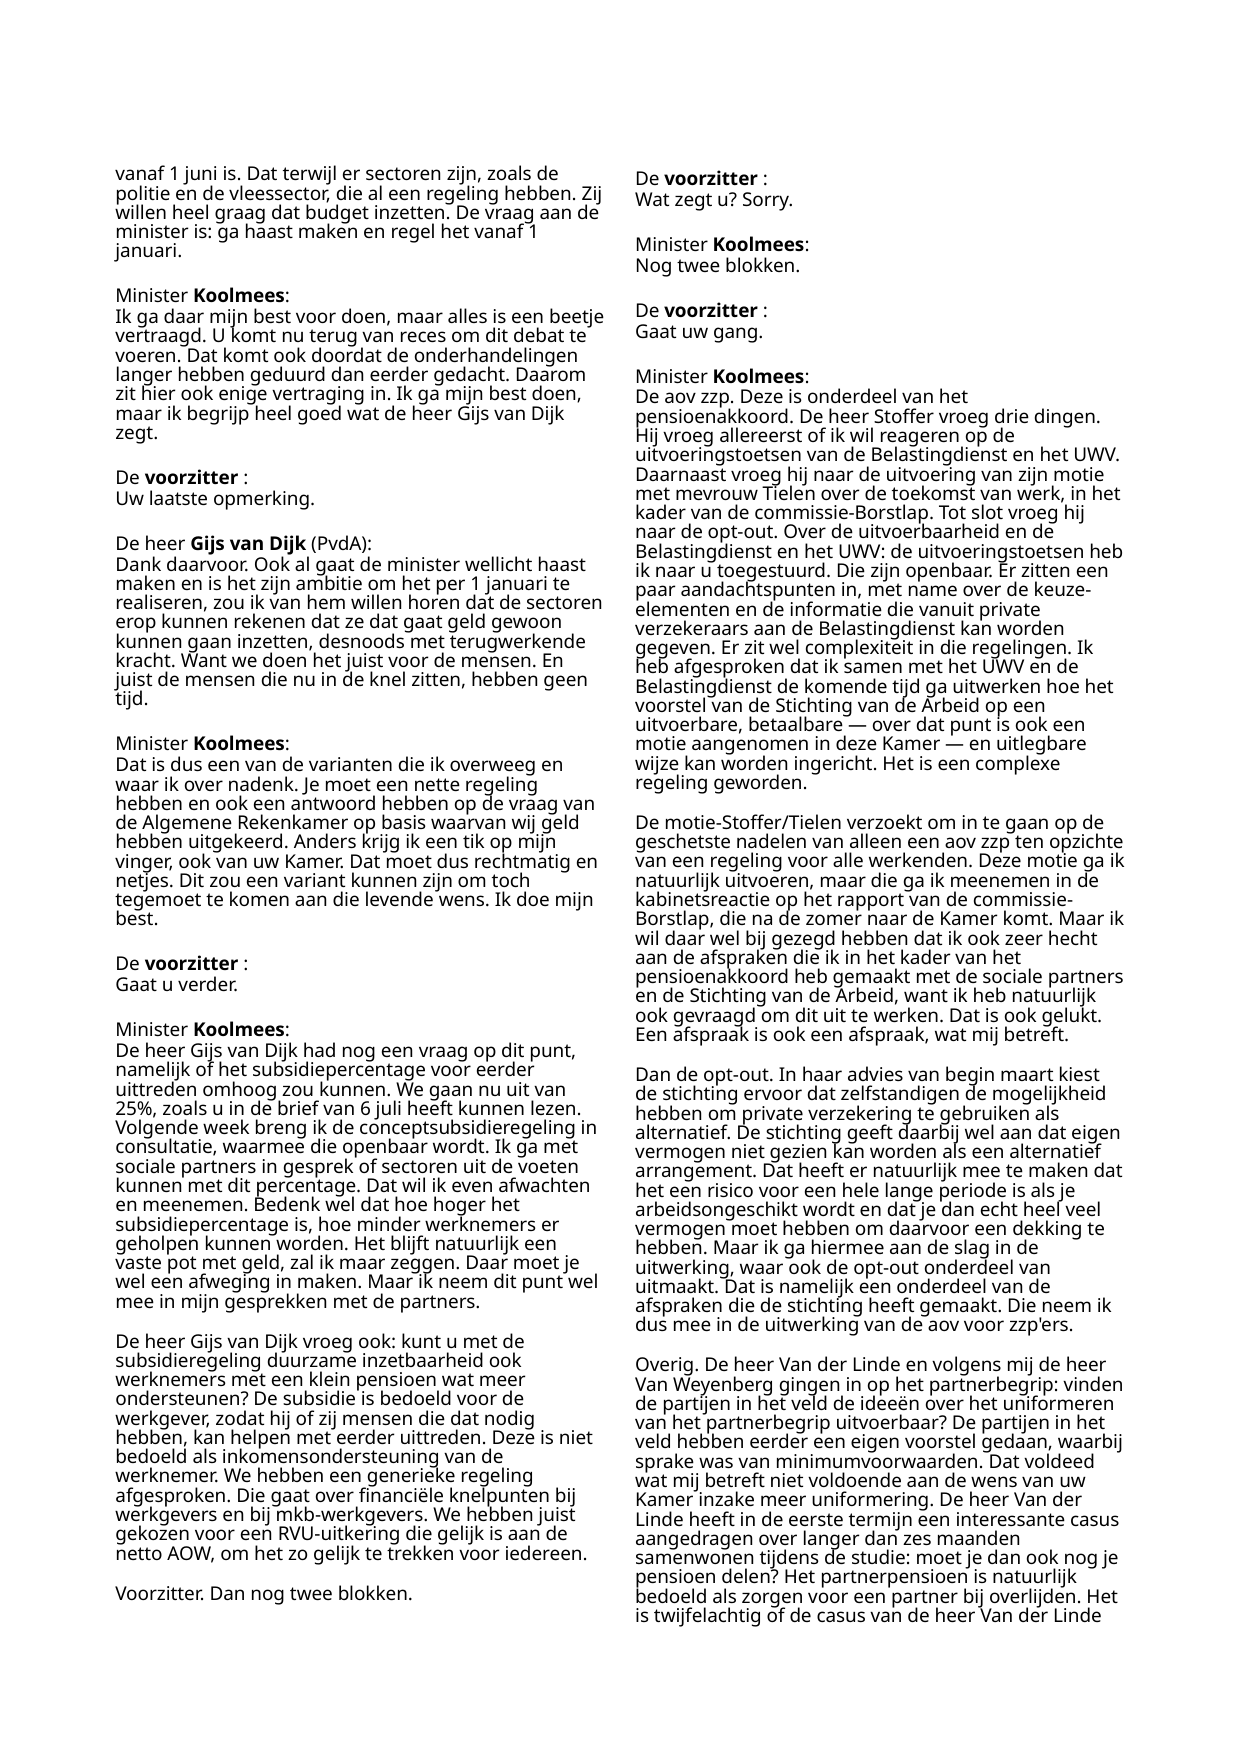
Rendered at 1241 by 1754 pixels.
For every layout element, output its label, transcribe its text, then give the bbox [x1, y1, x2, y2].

text Gaat uw gang. [635, 323, 1125, 342]
text De voorzitter : [115, 464, 605, 490]
text Dank daarvoor. Ook al gaat de minister wellicht haast maken en is het zijn ambitie om het per 1 januari te realiseren, zou ik van hem willen horen dat de sectoren erop kunnen rekenen dat ze dat gaat geld gewoon kunnen gaan inzetten, desnoods met terugwerkende kracht. Want we doen het juist voor de mensen. En juist de mensen die nu in de knel zitten, hebben geen tijd. [115, 556, 605, 710]
text De voorzitter : [635, 297, 1125, 323]
text Gaat u verder. [115, 976, 605, 996]
text Minister Koolmees: [635, 363, 1125, 388]
text De voorzitter : [115, 951, 605, 976]
text Minister Koolmees: [635, 231, 1125, 257]
text vanaf 1 juni is. Dat terwijl er sectoren zijn, zoals de politie en de vleessector, die al een regeling hebben. Zij willen heel graag dat budget inzetten. De vraag aan de minister is: ga haast maken en regel het vanaf 1 januari. [115, 165, 605, 262]
text Minister Koolmees: [115, 731, 605, 756]
text Overig. De heer Van der Linde en volgens mij de heer Van Weyenberg gingen in op het partnerbegrip: vinden de partijen in het veld de ideeën over het uniformeren van het partnerbegrip uitvoerbaar? De partijen in het veld hebben eerder een eigen voorstel gedaan, waarbij sprake was van minimumvoorwaarden. Dat voldeed wat mij betreft niet voldoende aan de wens van uw Kamer inzake meer uniformering. De heer Van der Linde heeft in de eerste termijn een interessante casus aangedragen over langer dan zes maanden samenwonen tijdens de studie: moet je dan ook nog je pensioen delen? Het partnerpensioen is natuurlijk bedoeld als zorgen voor een partner bij overlijden. Het is twijfelachtig of de casus van de heer Van der Linde [635, 1356, 1125, 1626]
text De aov zzp. Deze is onderdeel van het pensioenakkoord. De heer Stoffer vroeg drie dingen. Hij vroeg allereerst of ik wil reageren op de uitvoeringstoetsen van de Belastingdienst en het UWV. Daarnaast vroeg hij naar de uitvoering van zijn motie met mevrouw Tielen over de toekomst van werk, in het kader van de commissie-Borstlap. Tot slot vroeg hij naar de opt-out. Over de uitvoerbaarheid en de Belastingdienst en het UWV: de uitvoeringstoetsen heb ik naar u toegestuurd. Die zijn openbaar. Er zitten een paar aandachtspunten in, met name over de keuze-elementen en de informatie die vanuit private verzekeraars aan de Belastingdienst kan worden gegeven. Er zit wel complexiteit in die regelingen. Ik heb afgesproken dat ik samen met het UWV en de Belastingdienst de komende tijd ga uitwerken hoe het voorstel van de Stichting van de Arbeid op een uitvoerbare, betaalbare — over dat punt is ook een motie aangenomen in deze Kamer — en uitlegbare wijze kan worden ingericht. Het is een complexe regeling geworden. [635, 388, 1125, 793]
text Nog twee blokken. [635, 257, 1125, 276]
text De heer Gijs van Dijk vroeg ook: kunt u met de subsidieregeling duurzame inzetbaarheid ook werknemers met een klein pensioen wat meer ondersteunen? De subsidie is bedoeld voor de werkgever, zodat hij of zij mensen die dat nodig hebben, kan helpen met eerder uittreden. Deze is niet bedoeld als inkomensondersteuning van de werknemer. We hebben een generieke regeling afgesproken. Die gaat over financiële knelpunten bij werkgevers en bij mkb-werkgevers. We hebben juist gekozen voor een RVU-uitkering die gelijk is aan de netto AOW, om het zo gelijk te trekken voor iedereen. [115, 1333, 605, 1564]
text Minister Koolmees: [115, 282, 605, 308]
text De heer Gijs van Dijk (PvdA): [115, 530, 605, 556]
text Dat is dus een van de varianten die ik overweeg en waar ik over nadenk. Je moet een nette regeling hebben en ook een antwoord hebben op de vraag van de Algemene Rekenkamer op basis waarvan wij geld hebben uitgekeerd. Anders krijg ik een tik op mijn vinger, ook van uw Kamer. Dat moet dus rechtmatig en netjes. Dit zou een variant kunnen zijn om toch tegemoet te komen aan die levende wens. Ik doe mijn best. [115, 756, 605, 930]
text Dan de opt-out. In haar advies van begin maart kiest de stichting ervoor dat zelfstandigen de mogelijkheid hebben om private verzekering te gebruiken als alternatief. De stichting geeft daarbij wel aan dat eigen vermogen niet gezien kan worden als een alternatief arrangement. Dat heeft er natuurlijk mee te maken dat het een risico voor een hele lange periode is als je arbeidsongeschikt wordt en dat je dan echt heel veel vermogen moet hebben om daarvoor een dekking te hebben. Maar ik ga hiermee aan de slag in de uitwerking, waar ook de opt-out onderdeel van uitmaakt. Dat is namelijk een onderdeel van de afspraken die de stichting heeft gemaakt. Die neem ik dus mee in de uitwerking van de aov voor zzp'ers. [635, 1066, 1125, 1336]
text Ik ga daar mijn best voor doen, maar alles is een beetje vertraagd. U komt nu terug van reces om dit debat te voeren. Dat komt ook doordat de onderhandelingen langer hebben geduurd dan eerder gedacht. Daarom zit hier ook enige vertraging in. Ik ga mijn best doen, maar ik begrijp heel goed wat de heer Gijs van Dijk zegt. [115, 308, 605, 443]
text De motie-Stoffer/Tielen verzoekt om in te gaan op de geschetste nadelen van alleen een aov zzp ten opzichte van een regeling voor alle werkenden. Deze motie ga ik natuurlijk uitvoeren, maar die ga ik meenemen in de kabinetsreactie op het rapport van de commissie-Borstlap, die na de zomer naar de Kamer komt. Maar ik wil daar wel bij gezegd hebben dat ik ook zeer hecht aan de afspraken die ik in het kader van het pensioenakkoord heb gemaakt met de sociale partners en de Stichting van de Arbeid, want ik heb natuurlijk ook gevraagd om dit uit te werken. Dat is ook gelukt. Een afspraak is ook een afspraak, wat mij betreft. [635, 814, 1125, 1045]
text De voorzitter : [635, 165, 1125, 191]
text Uw laatste opmerking. [115, 490, 605, 509]
text Voorzitter. Dan nog twee blokken. [115, 1584, 605, 1604]
text De heer Gijs van Dijk had nog een vraag op dit punt, namelijk of het subsidiepercentage voor eerder uittreden omhoog zou kunnen. We gaan nu uit van 25%, zoals u in de brief van 6 juli heeft kunnen lezen. Volgende week breng ik de conceptsubsidieregeling in consultatie, waarmee die openbaar wordt. Ik ga met sociale partners in gesprek of sectoren uit de voeten kunnen met dit percentage. Dat wil ik even afwachten en meenemen. Bedenk wel dat hoe hoger het subsidiepercentage is, hoe minder werknemers er geholpen kunnen worden. Het blijft natuurlijk een vaste pot met geld, zal ik maar zeggen. Daar moet je wel een afweging in maken. Maar ik neem dit punt wel mee in mijn gesprekken met de partners. [115, 1042, 605, 1312]
text Minister Koolmees: [115, 1016, 605, 1042]
text Wat zegt u? Sorry. [635, 191, 1125, 210]
